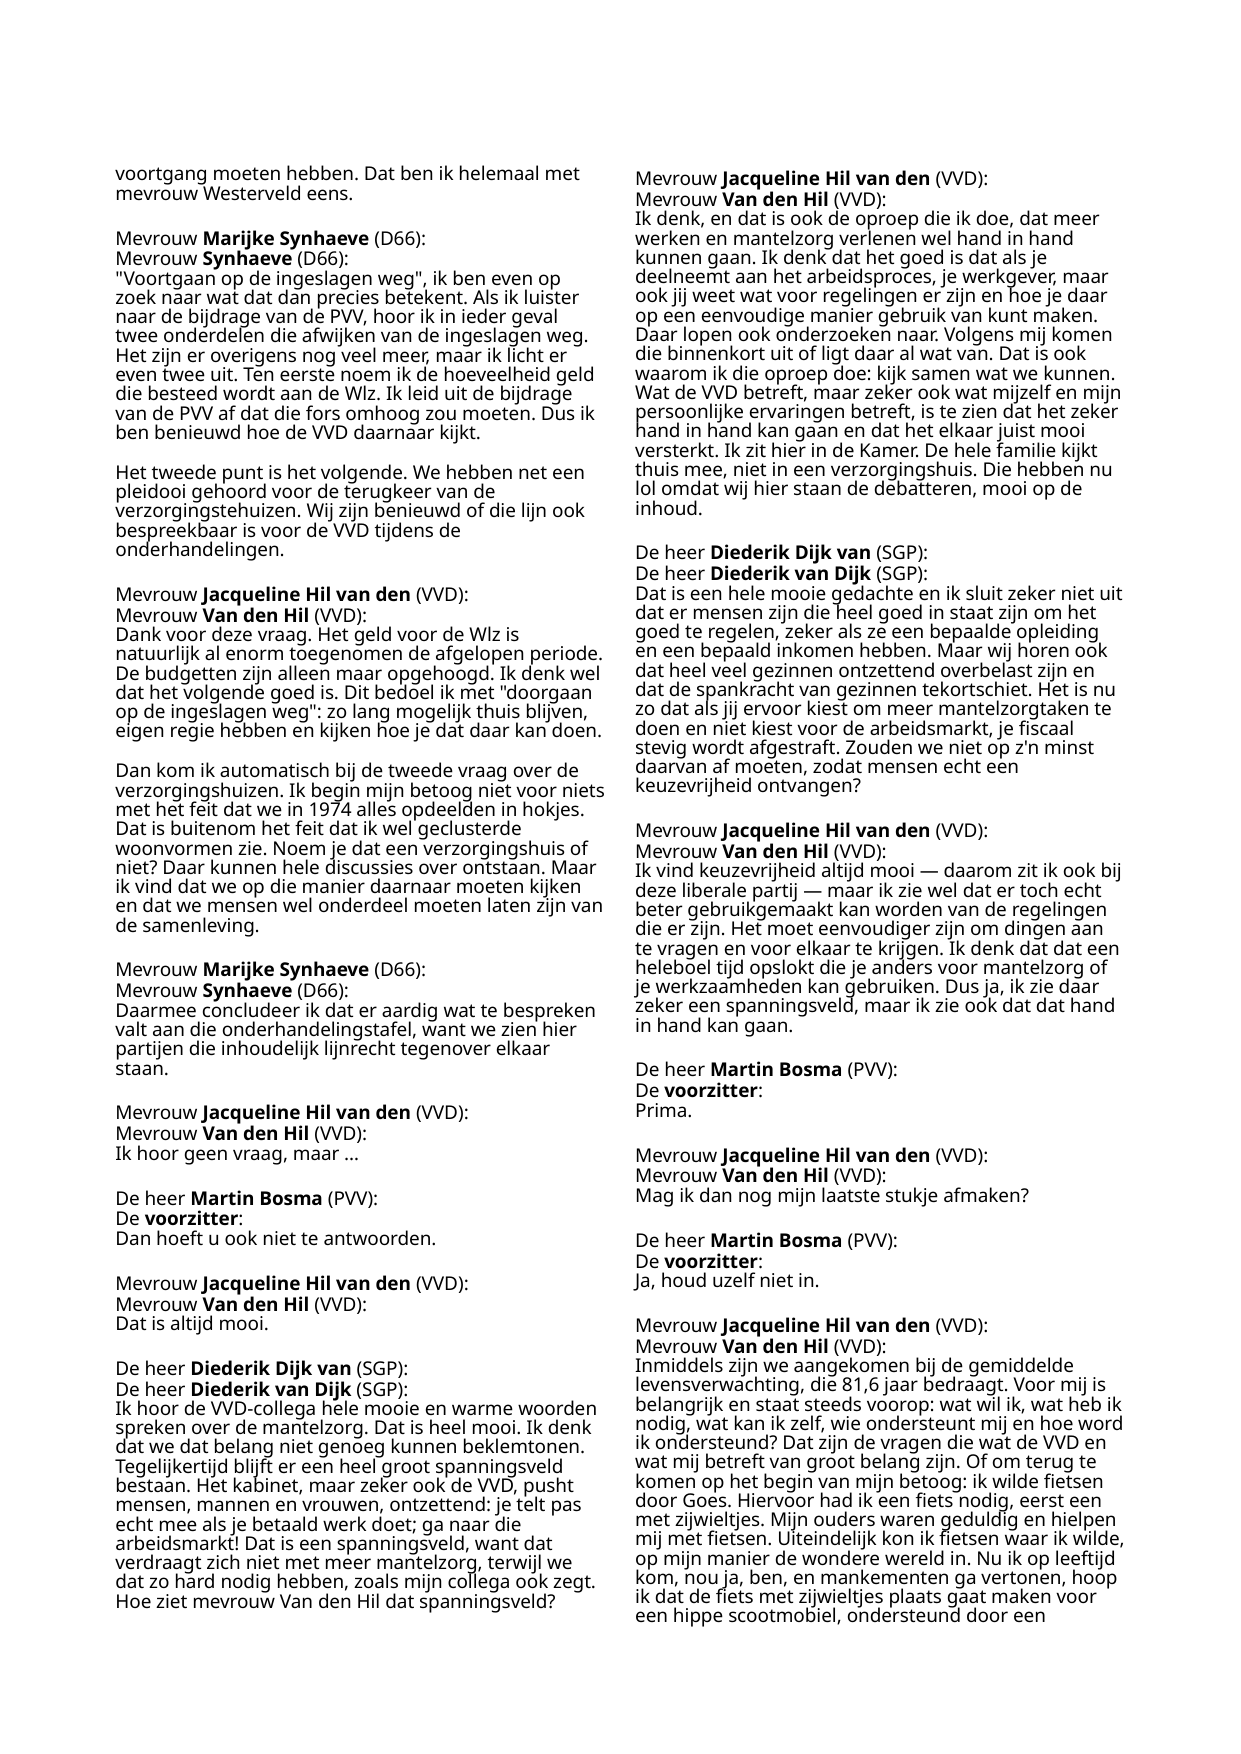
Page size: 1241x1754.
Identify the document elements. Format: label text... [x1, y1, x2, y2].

text Mag ik dan nog mijn laatste stukje afmaken? [635, 1187, 1125, 1206]
text De heer Diederik Dijk van (SGP): [635, 539, 1125, 565]
text Ja, houd uzelf niet in. [635, 1272, 1125, 1291]
text Mevrouw Synhaeve (D66): [115, 982, 605, 1002]
text Ik vind keuzevrijheid altijd mooi — daarom zit ik ook bij deze liberale partij — maar ik zie wel dat er toch echt beter gebruikgemaakt kan worden van de regelingen die er zijn. Het moet eenvoudiger zijn om dingen aan te vragen en voor elkaar te krijgen. Ik denk dat dat een heleboel tijd opslokt die je anders voor mantelzorg of je werkzaamheden kan gebruiken. Dus ja, ik zie daar zeker een spanningsveld, maar ik zie ook dat dat hand in hand kan gaan. [635, 862, 1125, 1036]
text Mevrouw Van den Hil (VVD): [115, 1125, 605, 1144]
text De heer Martin Bosma (PVV): [635, 1057, 1125, 1082]
text Mevrouw Marijke Synhaeve (D66): [115, 225, 605, 250]
text Prima. [635, 1102, 1125, 1121]
text De heer Diederik van Dijk (SGP): [115, 1381, 605, 1400]
text De voorzitter: [635, 1253, 1125, 1272]
text Dan hoeft u ook niet te antwoorden. [115, 1230, 605, 1249]
text De voorzitter: [115, 1210, 605, 1230]
text Ik denk, en dat is ook de oproep die ik doe, dat meer werken en mantelzorg verlenen wel hand in hand kunnen gaan. Ik denk dat het goed is dat als je deelneemt aan het arbeidsproces, je werkgever, maar ook jij weet wat voor regelingen er zijn en hoe je daar op een eenvoudige manier gebruik van kunt maken. Daar lopen ook onderzoeken naar. Volgens mij komen die binnenkort uit of ligt daar al wat van. Dat is ook waarom ik die oproep doe: kijk samen wat we kunnen. Wat de VVD betreft, maar zeker ook wat mijzelf en mijn persoonlijke ervaringen betreft, is te zien dat het zeker hand in hand kan gaan en dat het elkaar juist mooi versterkt. Ik zit hier in de Kamer. De hele familie kijkt thuis mee, niet in een verzorgingshuis. Die hebben nu lol omdat wij hier staan de debatteren, mooi op de inhoud. [635, 210, 1125, 519]
text Mevrouw Jacqueline Hil van den (VVD): [115, 1099, 605, 1125]
text Daarmee concludeer ik dat er aardig wat te bespreken valt aan die onderhandelingstafel, want we zien hier partijen die inhoudelijk lijnrecht tegenover elkaar staan. [115, 1002, 605, 1079]
text De heer Diederik Dijk van (SGP): [115, 1355, 605, 1381]
text Mevrouw Van den Hil (VVD): [115, 607, 605, 626]
text De voorzitter: [635, 1082, 1125, 1102]
text Mevrouw Van den Hil (VVD): [115, 1296, 605, 1315]
text Mevrouw Jacqueline Hil van den (VVD): [635, 165, 1125, 191]
text Mevrouw Jacqueline Hil van den (VVD): [115, 581, 605, 607]
text Ik hoor geen vraag, maar … [115, 1144, 605, 1164]
text De heer Diederik van Dijk (SGP): [635, 565, 1125, 584]
text Mevrouw Van den Hil (VVD): [635, 1338, 1125, 1357]
text Dat is altijd mooi. [115, 1315, 605, 1334]
text Mevrouw Van den Hil (VVD): [635, 1167, 1125, 1187]
text Het tweede punt is het volgende. We hebben net een pleidooi gehoord voor de terugkeer van de verzorgingstehuizen. Wij zijn benieuwd of die lijn ook bespreekbaar is voor de VVD tijdens de onderhandelingen. [115, 464, 605, 560]
text Mevrouw Jacqueline Hil van den (VVD): [635, 1142, 1125, 1167]
text Dan kom ik automatisch bij de tweede vraag over de verzorgingshuizen. Ik begin mijn betoog niet voor niets met het feit dat we in 1974 alles opdeelden in hokjes. Dat is buitenom het feit dat ik wel geclusterde woonvormen zie. Noem je dat een verzorgingshuis of niet? Daar kunnen hele discussies over ontstaan. Maar ik vind dat we op die manier daarnaar moeten kijken en dat we mensen wel onderdeel moeten laten zijn van de samenleving. [115, 762, 605, 936]
text "Voortgaan op de ingeslagen weg", ik ben even op zoek naar wat dat dan precies betekent. Als ik luister naar de bijdrage van de PVV, hoor ik in ieder geval twee onderdelen die afwijken van de ingeslagen weg. Het zijn er overigens nog veel meer, maar ik licht er even twee uit. Ten eerste noem ik de hoeveelheid geld die besteed wordt aan de Wlz. Ik leid uit de bijdrage van de PVV af dat die fors omhoog zou moeten. Dus ik ben benieuwd hoe de VVD daarnaar kijkt. [115, 270, 605, 443]
text Inmiddels zijn we aangekomen bij de gemiddelde levensverwachting, die 81,6 jaar bedraagt. Voor mij is belangrijk en staat steeds voorop: wat wil ik, wat heb ik nodig, wat kan ik zelf, wie ondersteunt mij en hoe word ik ondersteund? Dat zijn de vragen die wat de VVD en wat mij betreft van groot belang zijn. Of om terug te komen op het begin van mijn betoog: ik wilde fietsen door Goes. Hiervoor had ik een fiets nodig, eerst een met zijwieltjes. Mijn ouders waren geduldig en hielpen mij met fietsen. Uiteindelijk kon ik fietsen waar ik wilde, op mijn manier de wondere wereld in. Nu ik op leeftijd kom, nou ja, ben, en mankementen ga vertonen, hoop ik dat de fiets met zijwieltjes plaats gaat maken voor een hippe scootmobiel, ondersteund door een [635, 1357, 1125, 1627]
text Dank voor deze vraag. Het geld voor de Wlz is natuurlijk al enorm toegenomen de afgelopen periode. De budgetten zijn alleen maar opgehoogd. Ik denk wel dat het volgende goed is. Dit bedoel ik met "doorgaan op de ingeslagen weg": zo lang mogelijk thuis blijven, eigen regie hebben en kijken hoe je dat daar kan doen. [115, 626, 605, 742]
text Mevrouw Jacqueline Hil van den (VVD): [635, 817, 1125, 843]
text Mevrouw Synhaeve (D66): [115, 250, 605, 270]
text Ik hoor de VVD-collega hele mooie en warme woorden spreken over de mantelzorg. Dat is heel mooi. Ik denk dat we dat belang niet genoeg kunnen beklemtonen. Tegelijkertijd blijft er een heel groot spanningsveld bestaan. Het kabinet, maar zeker ook de VVD, pusht mensen, mannen en vrouwen, ontzettend: je telt pas echt mee als je betaald werk doet; ga naar die arbeidsmarkt! Dat is een spanningsveld, want dat verdraagt zich niet met meer mantelzorg, terwijl we dat zo hard nodig hebben, zoals mijn collega ook zegt. Hoe ziet mevrouw Van den Hil dat spanningsveld? [115, 1400, 605, 1612]
text Dat is een hele mooie gedachte en ik sluit zeker niet uit dat er mensen zijn die heel goed in staat zijn om het goed te regelen, zeker als ze een bepaalde opleiding en een bepaald inkomen hebben. Maar wij horen ook dat heel veel gezinnen ontzettend overbelast zijn en dat de spankracht van gezinnen tekortschiet. Het is nu zo dat als jij ervoor kiest om meer mantelzorgtaken te doen en niet kiest voor de arbeidsmarkt, je fiscaal stevig wordt afgestraft. Zouden we niet op z'n minst daarvan af moeten, zodat mensen echt een keuzevrijheid ontvangen? [635, 584, 1125, 797]
text voortgang moeten hebben. Dat ben ik helemaal met mevrouw Westerveld eens. [115, 165, 605, 204]
text Mevrouw Van den Hil (VVD): [635, 191, 1125, 210]
text Mevrouw Jacqueline Hil van den (VVD): [635, 1312, 1125, 1338]
text Mevrouw Van den Hil (VVD): [635, 843, 1125, 862]
text De heer Martin Bosma (PVV): [635, 1227, 1125, 1253]
text Mevrouw Marijke Synhaeve (D66): [115, 957, 605, 982]
text Mevrouw Jacqueline Hil van den (VVD): [115, 1270, 605, 1296]
text De heer Martin Bosma (PVV): [115, 1185, 605, 1210]
